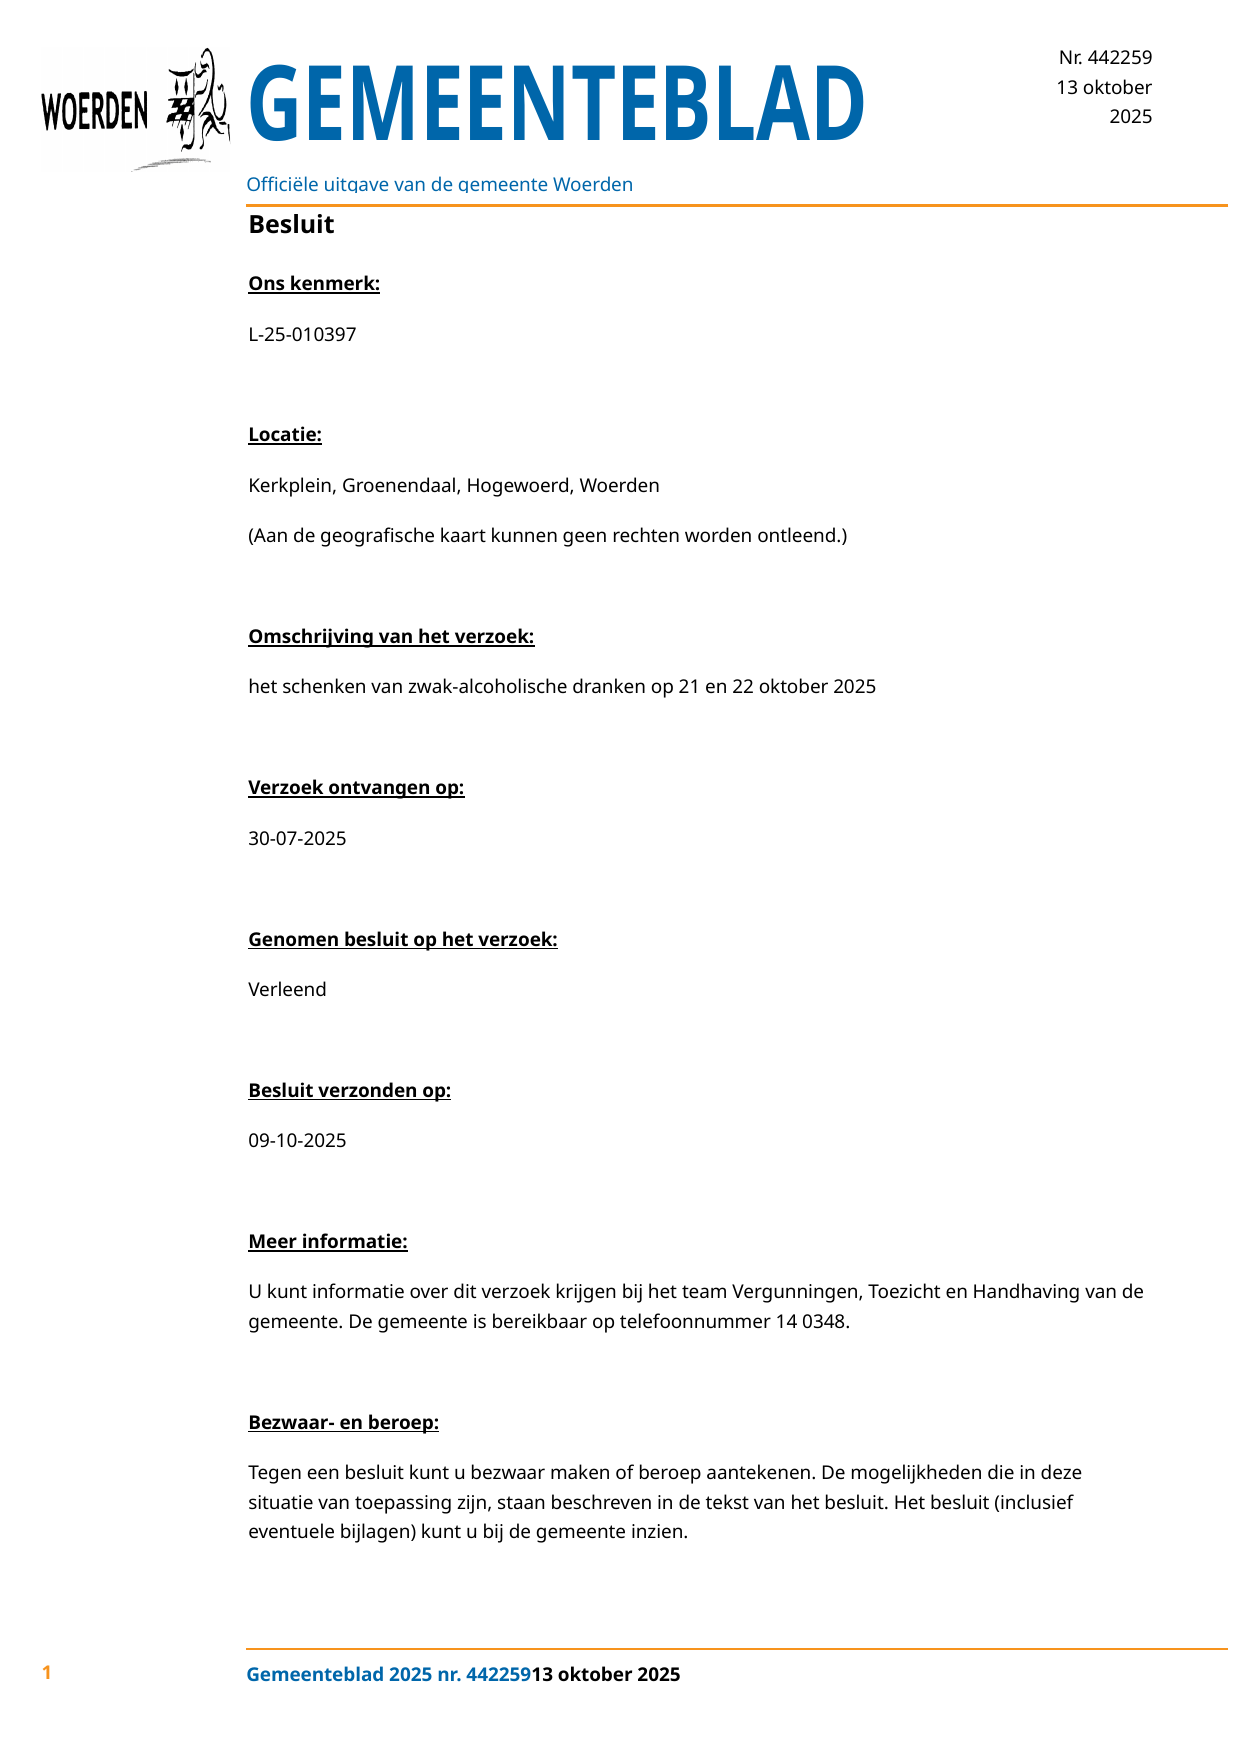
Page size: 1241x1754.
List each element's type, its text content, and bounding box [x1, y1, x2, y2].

text 09-10-2025 [248, 1127, 1152, 1153]
text Tegen een besluit kunt u bezwaar maken of beroep aantekenen. De mogelijkheden die in deze situatie van toepassing zijn, staan beschreven in de tekst van het besluit. Het besluit (inclusief eventuele bijlagen) kunt u bij de gemeente inzien. [248, 1459, 1152, 1544]
text Besluit [248, 207, 1152, 241]
text het schenken van zwak-alcoholische dranken op 21 en 22 oktober 2025 [248, 674, 1152, 699]
text Verzoek ontvangen op: [248, 774, 1152, 800]
text Verleend [248, 976, 1152, 1002]
text Kerkplein, Groenendaal, Hogewoerd, Woerden [248, 472, 1152, 498]
picture [41, 47, 231, 172]
text L-25-010397 [248, 321, 1152, 346]
text U kunt informatie over dit verzoek krijgen bij het team Vergunningen, Toezicht en Handhaving van de gemeente. De gemeente is bereikbaar op telefoonnummer 14 0348. [248, 1279, 1152, 1334]
text Besluit verzonden op: [248, 1077, 1152, 1103]
text Bezwaar- en beroep: [248, 1409, 1152, 1435]
text 30-07-2025 [248, 825, 1152, 851]
text Locatie: [248, 422, 1152, 447]
text Meer informatie: [248, 1228, 1152, 1254]
text Genomen besluit op het verzoek: [248, 926, 1152, 951]
text Ons kenmerk: [248, 270, 1152, 296]
text Omschrijving van het verzoek: [248, 623, 1152, 649]
text (Aan de geografische kaart kunnen geen rechten worden ontleend.) [248, 522, 1152, 548]
